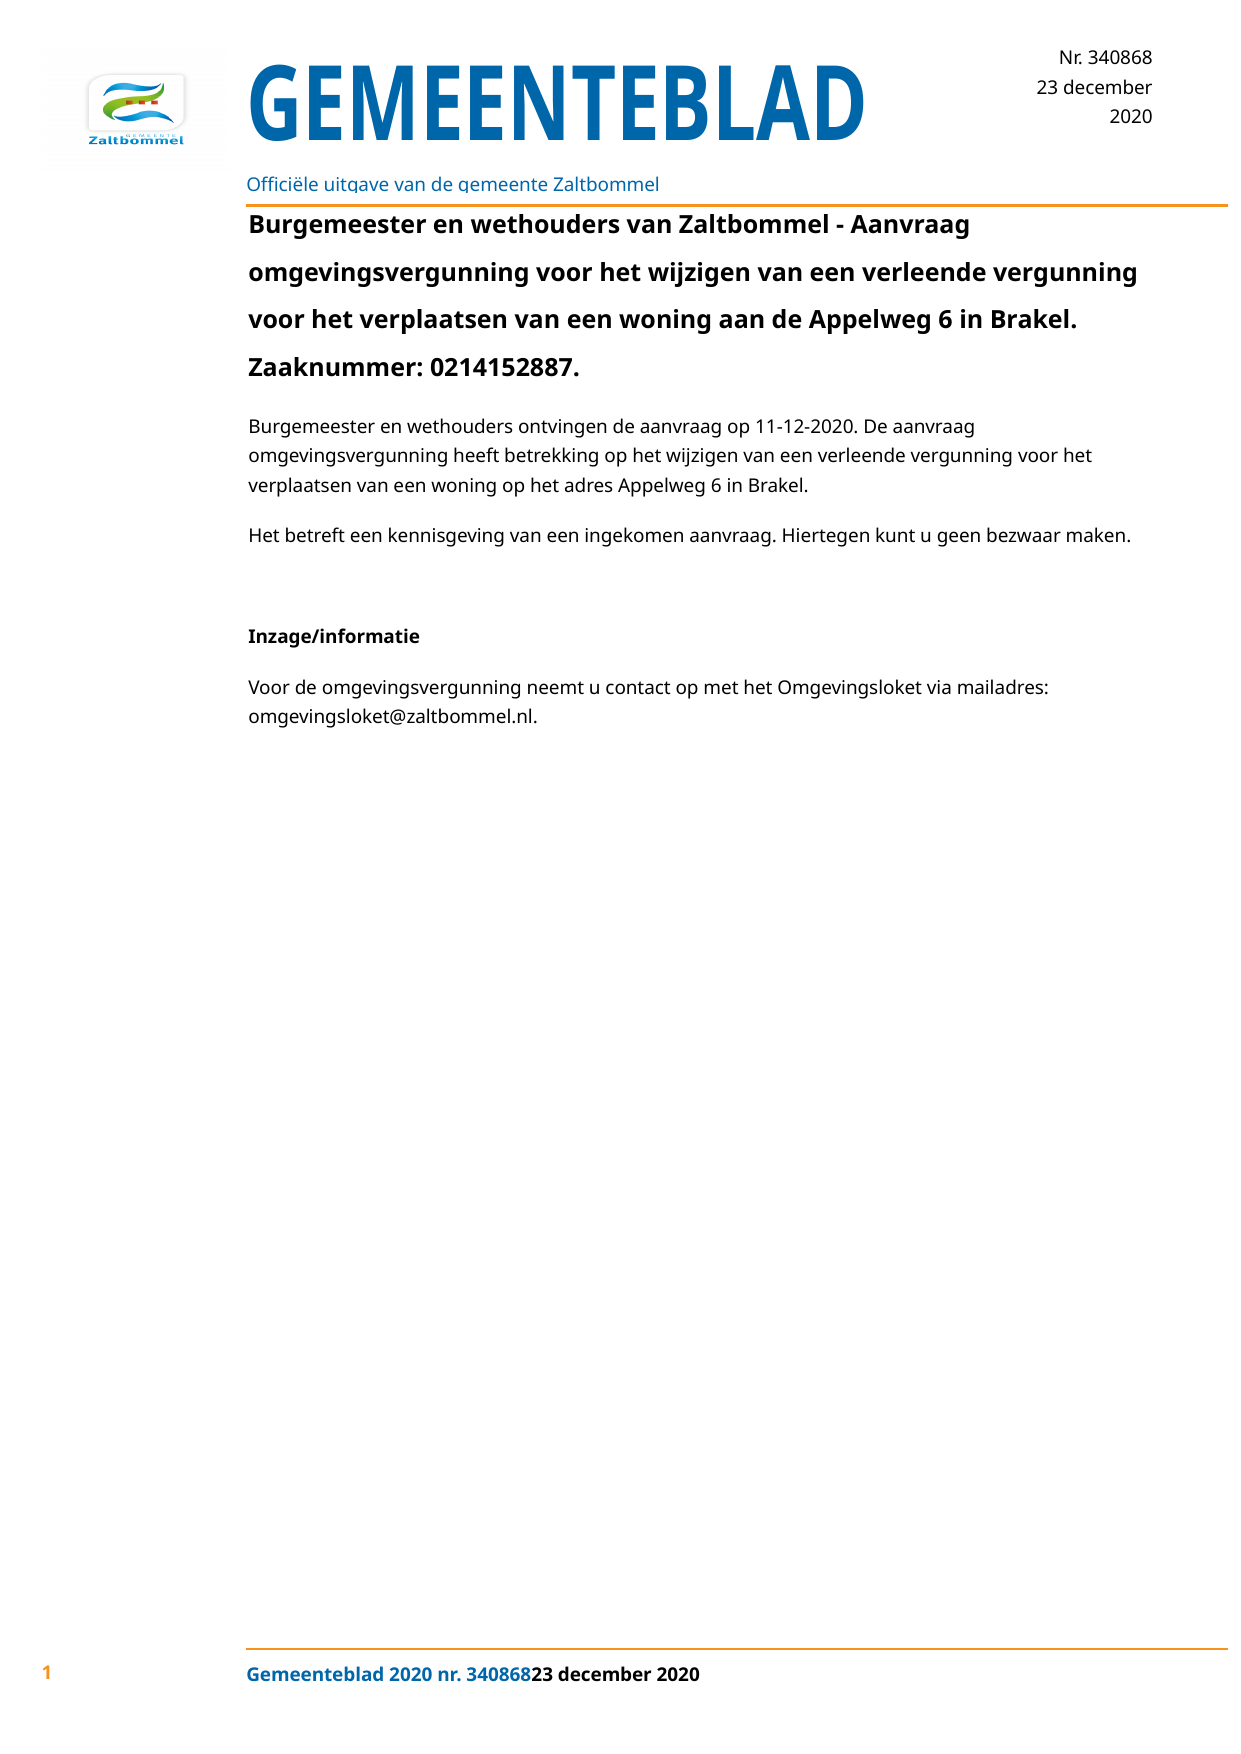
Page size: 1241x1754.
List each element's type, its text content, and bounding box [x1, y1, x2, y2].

text Voor de omgevingsvergunning neemt u contact op met het Omgevingsloket via mailadres: omgevingsloket@zaltbommel.nl. [248, 674, 1152, 729]
text Inzage/informatie [248, 623, 1152, 649]
text Het betreft een kennisgeving van een ingekomen aanvraag. Hiertegen kunt u geen bezwaar maken. [248, 523, 1152, 548]
picture [41, 47, 231, 172]
text Burgemeester en wethouders ontvingen de aanvraag op 11-12-2020. De aanvraag omgevingsvergunning heeft betrekking op het wijzigen van een verleende vergunning voor het verplaatsen van een woning op het adres Appelweg 6 in Brakel. [248, 413, 1152, 498]
text Burgemeester en wethouders van Zaltbommel - Aanvraag omgevingsvergunning voor het wijzigen van een verleende vergunning voor het verplaatsen van een woning aan de Appelweg 6 in Brakel. Zaaknummer: 0214152887. [248, 207, 1152, 384]
